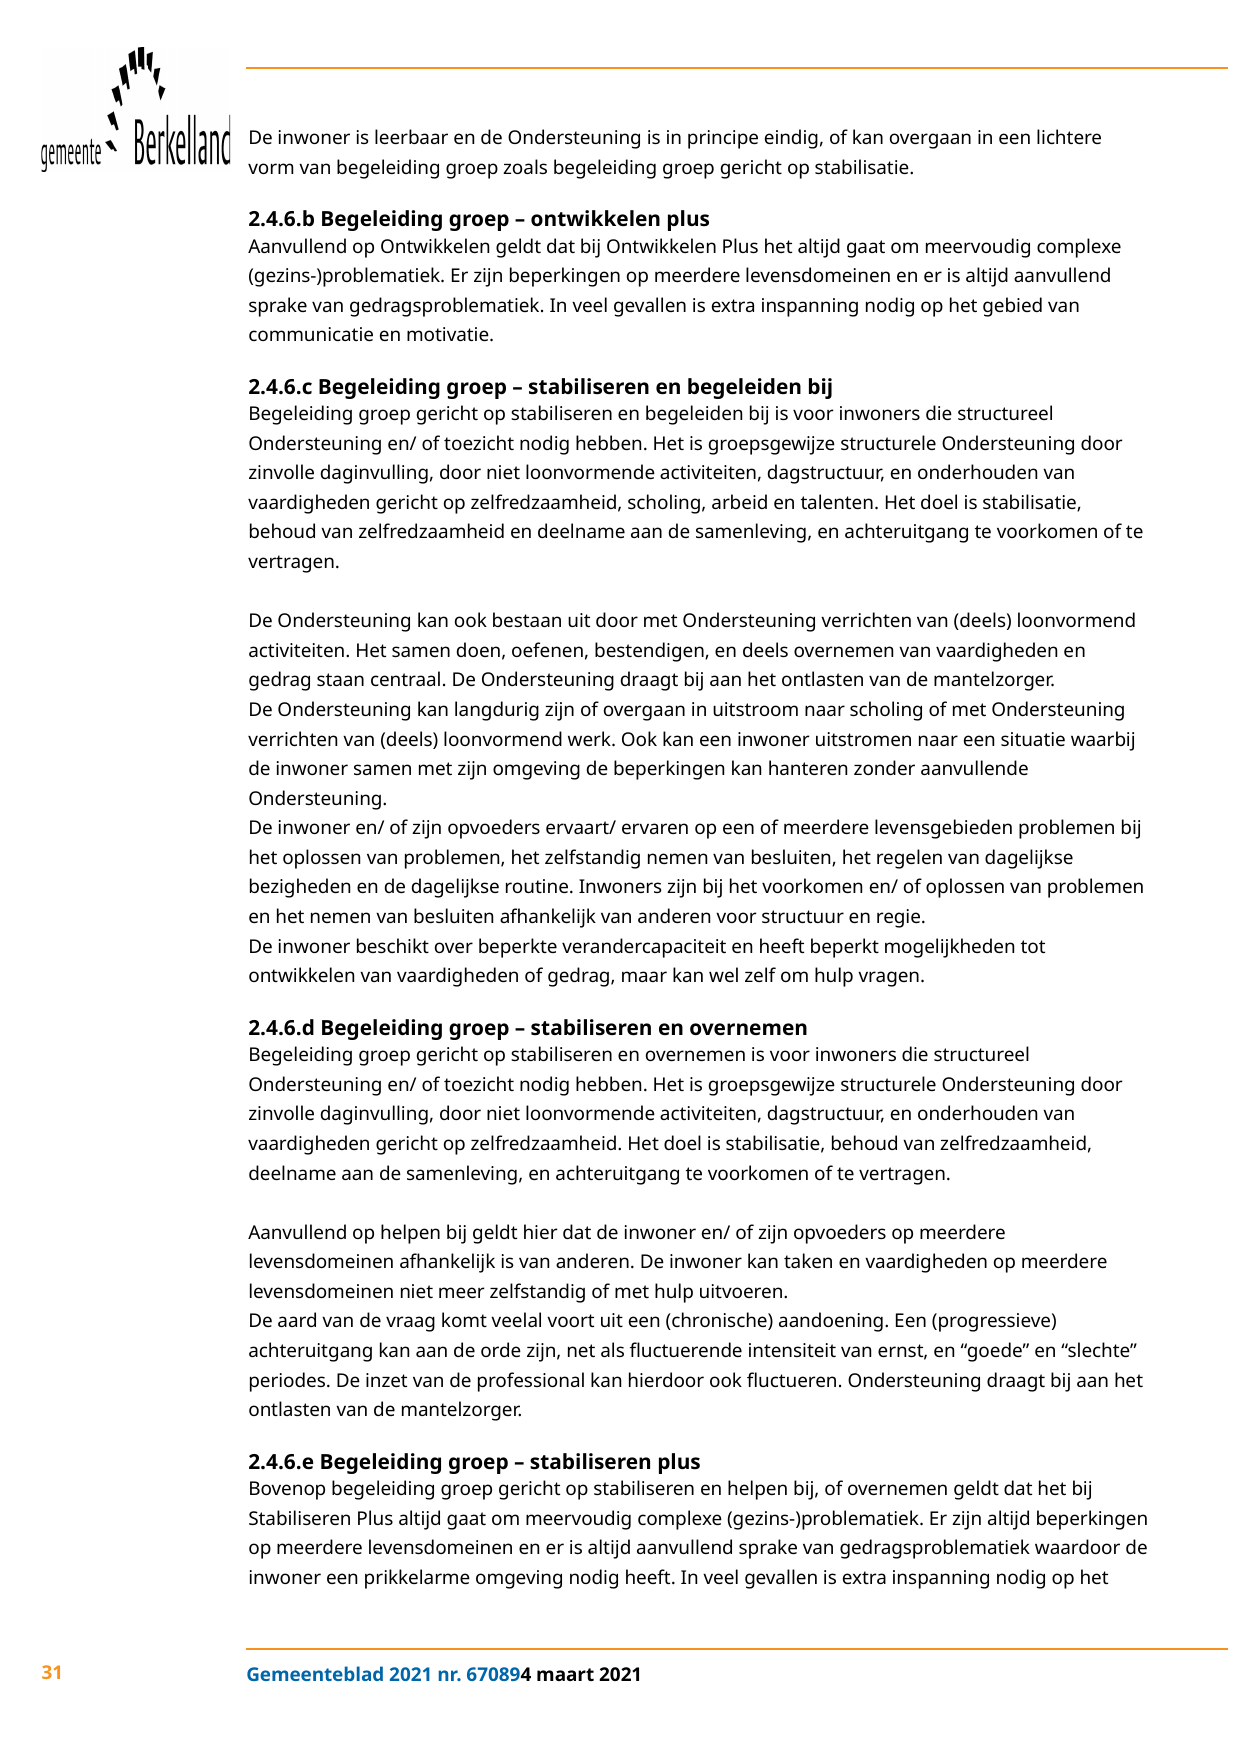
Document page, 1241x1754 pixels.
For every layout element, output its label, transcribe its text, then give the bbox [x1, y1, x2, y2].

picture [41, 47, 231, 172]
text 2.4.6.d Begeleiding groep – stabiliseren en overnemen [248, 1013, 1152, 1041]
text De Ondersteuning kan ook bestaan uit door met Ondersteuning verrichten van (deels) loonvormend activiteiten. Het samen doen, oefenen, bestendigen, en deels overnemen van vaardigheden en gedrag staan centraal. De Ondersteuning draagt bij aan het ontlasten van de mantelzorger. [248, 607, 1152, 692]
text Aanvullend op Ontwikkelen geldt dat bij Ontwikkelen Plus het altijd gaat om meervoudig complexe (gezins-)problematiek. Er zijn beperkingen op meerdere levensdomeinen en er is altijd aanvullend sprake van gedragsproblematiek. In veel gevallen is extra inspanning nodig op het gebied van communicatie en motivatie. [248, 233, 1152, 347]
text De inwoner en/ of zijn opvoeders ervaart/ ervaren op een of meerdere levensgebieden problemen bij het oplossen van problemen, het zelfstandig nemen van besluiten, het regelen van dagelijkse bezigheden en de dagelijkse routine. Inwoners zijn bij het voorkomen en/ of oplossen van problemen en het nemen van besluiten afhankelijk van anderen voor structuur en regie. [248, 814, 1152, 929]
text De inwoner is leerbaar en de Ondersteuning is in principe eindig, of kan overgaan in een lichtere vorm van begeleiding groep zoals begeleiding groep gericht op stabilisatie. [248, 124, 1152, 180]
text 2.4.6.c Begeleiding groep – stabiliseren en begeleiden bij [248, 372, 1152, 400]
text Bovenop begeleiding groep gericht op stabiliseren en helpen bij, of overnemen geldt dat het bij Stabiliseren Plus altijd gaat om meervoudig complexe (gezins-)problematiek. Er zijn altijd beperkingen op meerdere levensdomeinen en er is altijd aanvullend sprake van gedragsproblematiek waardoor de inwoner een prikkelarme omgeving nodig heeft. In veel gevallen is extra inspanning nodig op het [248, 1475, 1152, 1590]
text Begeleiding groep gericht op stabiliseren en begeleiden bij is voor inwoners die structureel Ondersteuning en/ of toezicht nodig hebben. Het is groepsgewijze structurele Ondersteuning door zinvolle daginvulling, door niet loonvormende activiteiten, dagstructuur, en onderhouden van vaardigheden gericht op zelfredzaamheid, scholing, arbeid en talenten. Het doel is stabilisatie, behoud van zelfredzaamheid en deelname aan de samenleving, en achteruitgang te voorkomen of te vertragen. [248, 400, 1152, 574]
text De aard van de vraag komt veelal voort uit een (chronische) aandoening. Een (progressieve) achteruitgang kan aan de orde zijn, net als fluctuerende intensiteit van ernst, en “goede” en “slechte” periodes. De inzet van de professional kan hierdoor ook fluctueren. Ondersteuning draagt bij aan het ontlasten van de mantelzorger. [248, 1308, 1152, 1422]
text 2.4.6.e Begeleiding groep – stabiliseren plus [248, 1447, 1152, 1475]
text 2.4.6.b Begeleiding groep – ontwikkelen plus [248, 204, 1152, 233]
text Begeleiding groep gericht op stabiliseren en overnemen is voor inwoners die structureel Ondersteuning en/ of toezicht nodig hebben. Het is groepsgewijze structurele Ondersteuning door zinvolle daginvulling, door niet loonvormende activiteiten, dagstructuur, en onderhouden van vaardigheden gericht op zelfredzaamheid. Het doel is stabilisatie, behoud van zelfredzaamheid, deelname aan de samenleving, en achteruitgang te voorkomen of te vertragen. [248, 1041, 1152, 1185]
text Aanvullend op helpen bij geldt hier dat de inwoner en/ of zijn opvoeders op meerdere levensdomeinen afhankelijk is van anderen. De inwoner kan taken en vaardigheden op meerdere levensdomeinen niet meer zelfstandig of met hulp uitvoeren. [248, 1219, 1152, 1304]
text De Ondersteuning kan langdurig zijn of overgaan in uitstroom naar scholing of met Ondersteuning verrichten van (deels) loonvormend werk. Ook kan een inwoner uitstromen naar een situatie waarbij de inwoner samen met zijn omgeving de beperkingen kan hanteren zonder aanvullende Ondersteuning. [248, 696, 1152, 811]
text De inwoner beschikt over beperkte verandercapaciteit en heeft beperkt mogelijkheden tot ontwikkelen van vaardigheden of gedrag, maar kan wel zelf om hulp vragen. [248, 933, 1152, 988]
